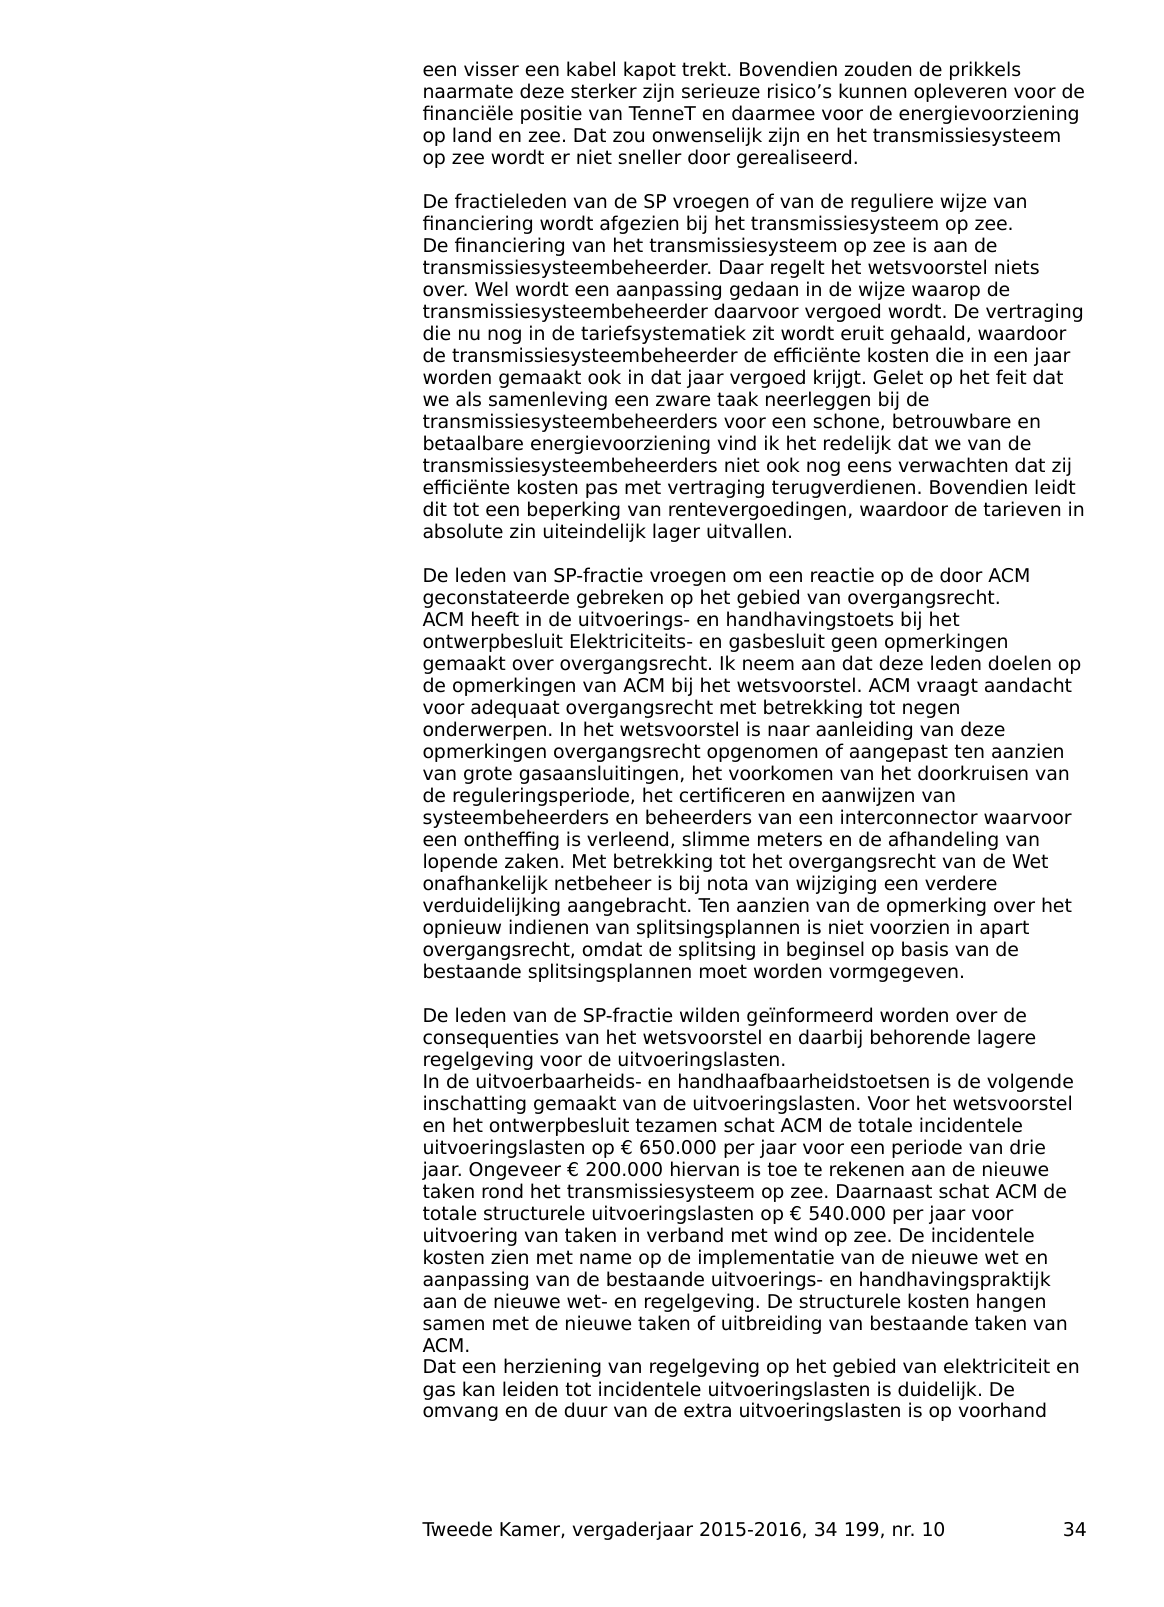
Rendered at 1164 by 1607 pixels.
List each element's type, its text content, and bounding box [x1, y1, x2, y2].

text De leden van de SP-fractie wilden geïnformeerd worden over de consequenties van het wetsvoorstel en daarbij behorende lagere regelgeving voor de uitvoeringslasten. [422, 1005, 1087, 1071]
text een visser een kabel kapot trekt. Bovendien zouden de prikkels naarmate deze sterker zijn serieuze risico’s kunnen opleveren voor de financiële positie van TenneT en daarmee voor de energievoorziening op land en zee. Dat zou onwenselijk zijn en het transmissiesysteem op zee wordt er niet sneller door gerealiseerd. [422, 59, 1087, 169]
text Dat een herziening van regelgeving op het gebied van elektriciteit en gas kan leiden tot incidentele uitvoeringslasten is duidelijk. De omvang en de duur van de extra uitvoeringslasten is op voorhand [422, 1356, 1087, 1422]
text De fractieleden van de SP vroegen of van de reguliere wijze van financiering wordt afgezien bij het transmissiesysteem op zee. [422, 191, 1087, 235]
text ACM heeft in de uitvoerings- en handhavingstoets bij het ontwerpbesluit Elektriciteits- en gasbesluit geen opmerkingen gemaakt over overgangsrecht. Ik neem aan dat deze leden doelen op de opmerkingen van ACM bij het wetsvoorstel. ACM vraagt aandacht voor adequaat overgangsrecht met betrekking tot negen onderwerpen. In het wetsvoorstel is naar aanleiding van deze opmerkingen overgangsrecht opgenomen of aangepast ten aanzien van grote gasaansluitingen, het voorkomen van het doorkruisen van de reguleringsperiode, het certificeren en aanwijzen van systeembeheerders en beheerders van een interconnector waarvoor een ontheffing is verleend, slimme meters en de afhandeling van lopende zaken. Met betrekking tot het overgangsrecht van de Wet onafhankelijk netbeheer is bij nota van wijziging een verdere verduidelijking aangebracht. Ten aanzien van de opmerking over het opnieuw indienen van splitsingsplannen is niet voorzien in apart overgangsrecht, omdat de splitsing in beginsel op basis van de bestaande splitsingsplannen moet worden vormgegeven. [422, 609, 1087, 983]
text De financiering van het transmissiesysteem op zee is aan de transmissiesysteembeheerder. Daar regelt het wetsvoorstel niets over. Wel wordt een aanpassing gedaan in de wijze waarop de transmissiesysteembeheerder daarvoor vergoed wordt. De vertraging die nu nog in de tariefsystematiek zit wordt eruit gehaald, waardoor de transmissiesysteembeheerder de efficiënte kosten die in een jaar worden gemaakt ook in dat jaar vergoed krijgt. Gelet op het feit dat we als samenleving een zware taak neerleggen bij de transmissiesysteembeheerders voor een schone, betrouwbare en betaalbare energievoorziening vind ik het redelijk dat we van de transmissiesysteembeheerders niet ook nog eens verwachten dat zij efficiënte kosten pas met vertraging terugverdienen. Bovendien leidt dit tot een beperking van rentevergoedingen, waardoor de tarieven in absolute zin uiteindelijk lager uitvallen. [422, 235, 1087, 543]
text In de uitvoerbaarheids- en handhaafbaarheidstoetsen is de volgende inschatting gemaakt van de uitvoeringslasten. Voor het wetsvoorstel en het ontwerpbesluit tezamen schat ACM de totale incidentele uitvoeringslasten op € 650.000 per jaar voor een periode van drie jaar. Ongeveer € 200.000 hiervan is toe te rekenen aan de nieuwe taken rond het transmissiesysteem op zee. Daarnaast schat ACM de totale structurele uitvoeringslasten op € 540.000 per jaar voor uitvoering van taken in verband met wind op zee. De incidentele kosten zien met name op de implementatie van de nieuwe wet en aanpassing van de bestaande uitvoerings- en handhavingspraktijk aan de nieuwe wet- en regelgeving. De structurele kosten hangen samen met de nieuwe taken of uitbreiding van bestaande taken van ACM. [422, 1071, 1087, 1356]
text De leden van SP-fractie vroegen om een reactie op de door ACM geconstateerde gebreken op het gebied van overgangsrecht. [422, 565, 1087, 609]
